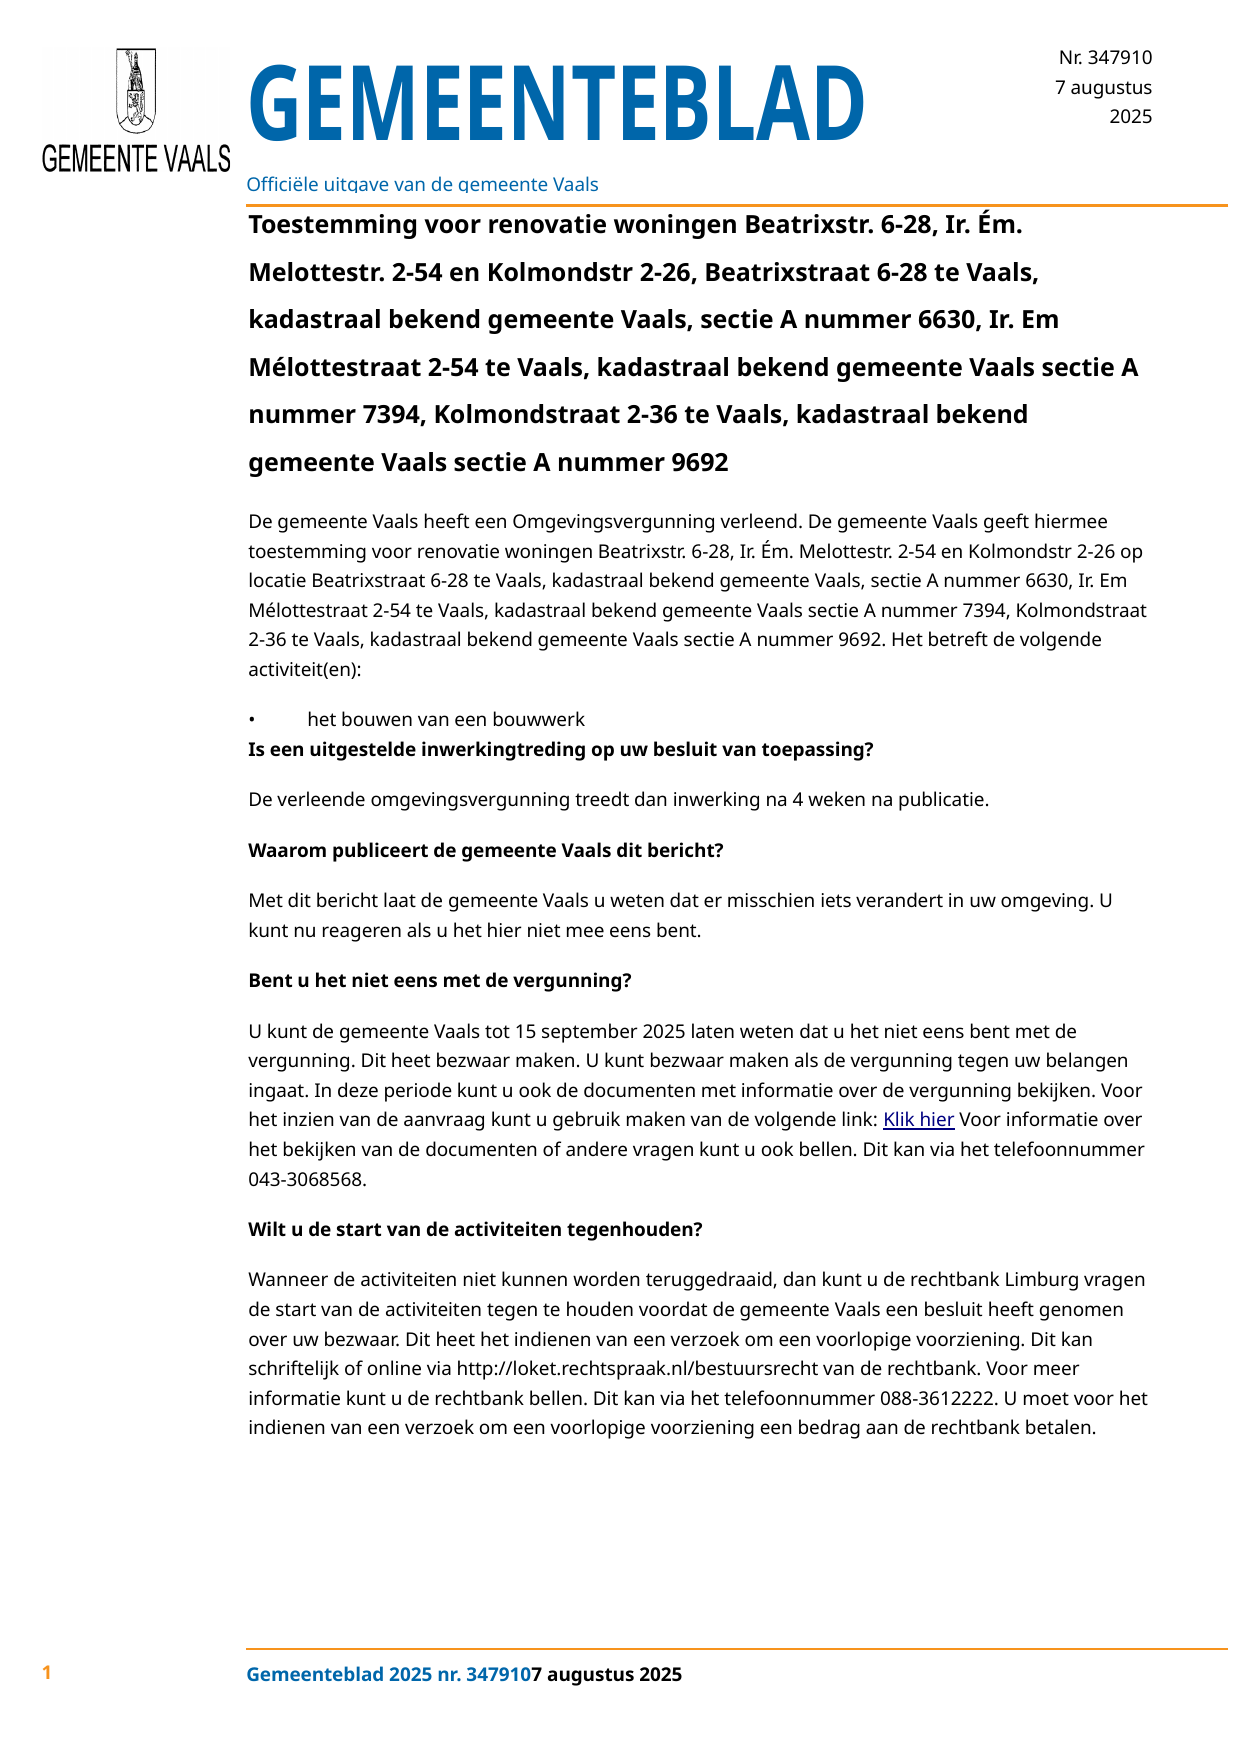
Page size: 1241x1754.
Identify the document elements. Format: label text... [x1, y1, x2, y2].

text De gemeente Vaals heeft een Omgevingsvergunning verleend. De gemeente Vaals geeft hiermee toestemming voor renovatie woningen Beatrixstr. 6-28, Ir. Ém. Melottestr. 2-54 en Kolmondstr 2-26 op locatie Beatrixstraat 6-28 te Vaals, kadastraal bekend gemeente Vaals, sectie A nummer 6630, Ir. Em Mélottestraat 2-54 te Vaals, kadastraal bekend gemeente Vaals sectie A nummer 7394, Kolmondstraat 2-36 te Vaals, kadastraal bekend gemeente Vaals sectie A nummer 9692. Het betreft de volgende activiteit(en): [248, 508, 1152, 682]
text Is een uitgestelde inwerkingtreding op uw besluit van toepassing? [248, 736, 1152, 762]
text Met dit bericht laat de gemeente Vaals u weten dat er misschien iets verandert in uw omgeving. U kunt nu reageren als u het hier niet mee eens bent. [248, 887, 1152, 943]
text Bent u het niet eens met de vergunning? [248, 967, 1152, 993]
text Wanneer de activiteiten niet kunnen worden teruggedraaid, dan kunt u de rechtbank Limburg vragen de start van de activiteiten tegen te houden voordat de gemeente Vaals een besluit heeft genomen over uw bezwaar. Dit heet het indienen van een verzoek om een voorlopige voorziening. Dit kan schriftelijk of online via http://loket.rechtspraak.nl/bestuursrecht van de rechtbank. Voor meer informatie kunt u de rechtbank bellen. Dit kan via het telefoonnummer 088-3612222. U moet voor het indienen van een verzoek om een voorlopige voorziening een bedrag aan de rechtbank betalen. [248, 1267, 1152, 1440]
text Toestemming voor renovatie woningen Beatrixstr. 6-28, Ir. Ém. Melottestr. 2-54 en Kolmondstr 2-26, Beatrixstraat 6-28 te Vaals, kadastraal bekend gemeente Vaals, sectie A nummer 6630, Ir. Em Mélottestraat 2-54 te Vaals, kadastraal bekend gemeente Vaals sectie A nummer 7394, Kolmondstraat 2-36 te Vaals, kadastraal bekend gemeente Vaals sectie A nummer 9692 [248, 207, 1152, 479]
text U kunt de gemeente Vaals tot 15 september 2025 laten weten dat u het niet eens bent met de vergunning. Dit heet bezwaar maken. U kunt bezwaar maken als de vergunning tegen uw belangen ingaat. In deze periode kunt u ook de documenten met informatie over de vergunning bekijken. Voor het inzien van de aanvraag kunt u gebruik maken van de volgende link: Klik hier Voor informatie over het bekijken van de documenten of andere vragen kunt u ook bellen. Dit kan via het telefoonnummer 043-3068568. [248, 1018, 1152, 1192]
text Wilt u de start van de activiteiten tegenhouden? [248, 1216, 1152, 1242]
text De verleende omgevingsvergunning treedt dan inwerking na 4 weken na publicatie. [248, 787, 1152, 812]
list het bouwen van een bouwwerk [248, 707, 1152, 732]
picture [41, 47, 231, 172]
text Waarom publiceert de gemeente Vaals dit bericht? [248, 837, 1152, 863]
